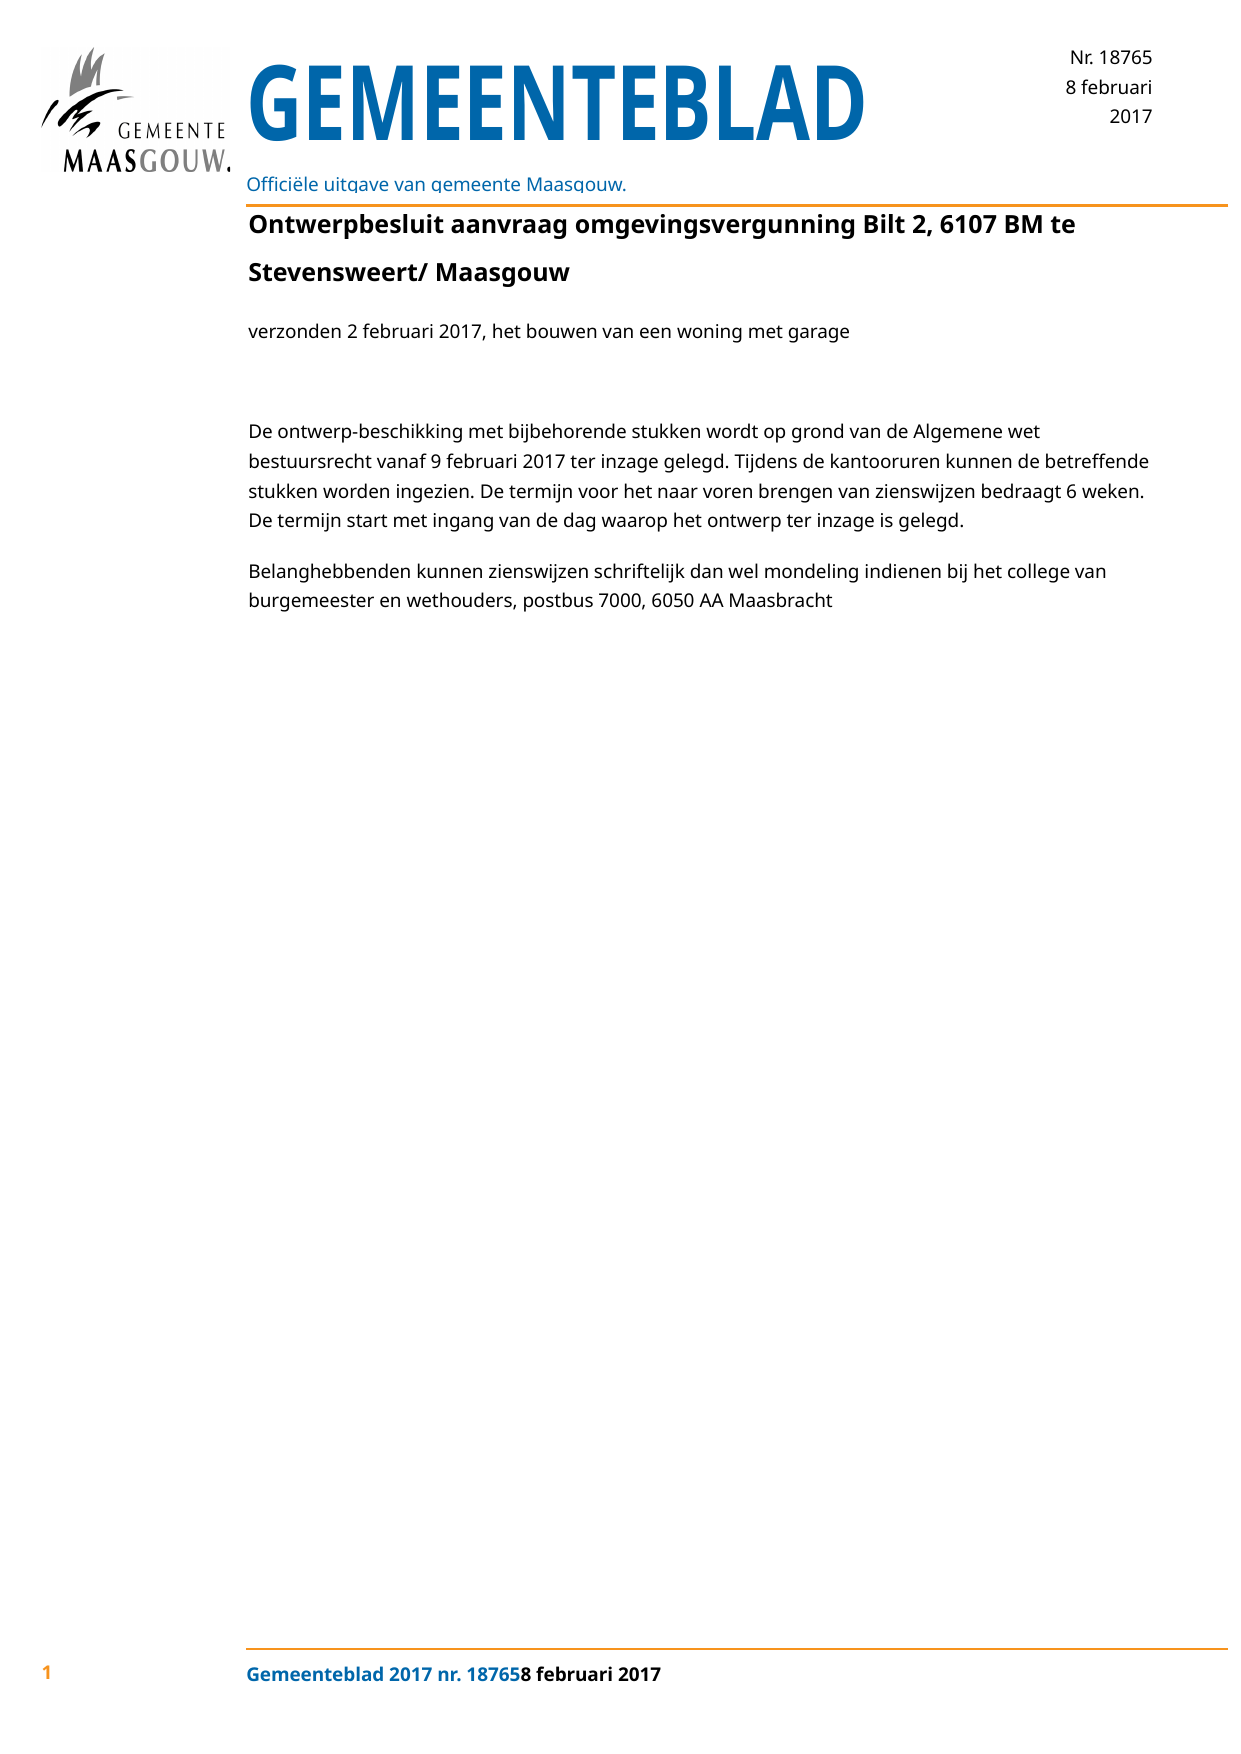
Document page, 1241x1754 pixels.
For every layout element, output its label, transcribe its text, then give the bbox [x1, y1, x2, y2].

text verzonden 2 februari 2017, het bouwen van een woning met garage [248, 318, 1152, 344]
text Belanghebbenden kunnen zienswijzen schriftelijk dan wel mondeling indienen bij het college van burgemeester en wethouders, postbus 7000, 6050 AA Maasbracht [248, 558, 1152, 613]
text Ontwerpbesluit aanvraag omgevingsvergunning Bilt 2, 6107 BM te Stevensweert/ Maasgouw [248, 207, 1152, 288]
picture [41, 47, 231, 172]
text De ontwerp-beschikking met bijbehorende stukken wordt op grond van de Algemene wet bestuursrecht vanaf 9 februari 2017 ter inzage gelegd. Tijdens de kantooruren kunnen de betreffende stukken worden ingezien. De termijn voor het naar voren brengen van zienswijzen bedraagt 6 weken. De termijn start met ingang van de dag waarop het ontwerp ter inzage is gelegd. [248, 419, 1152, 533]
